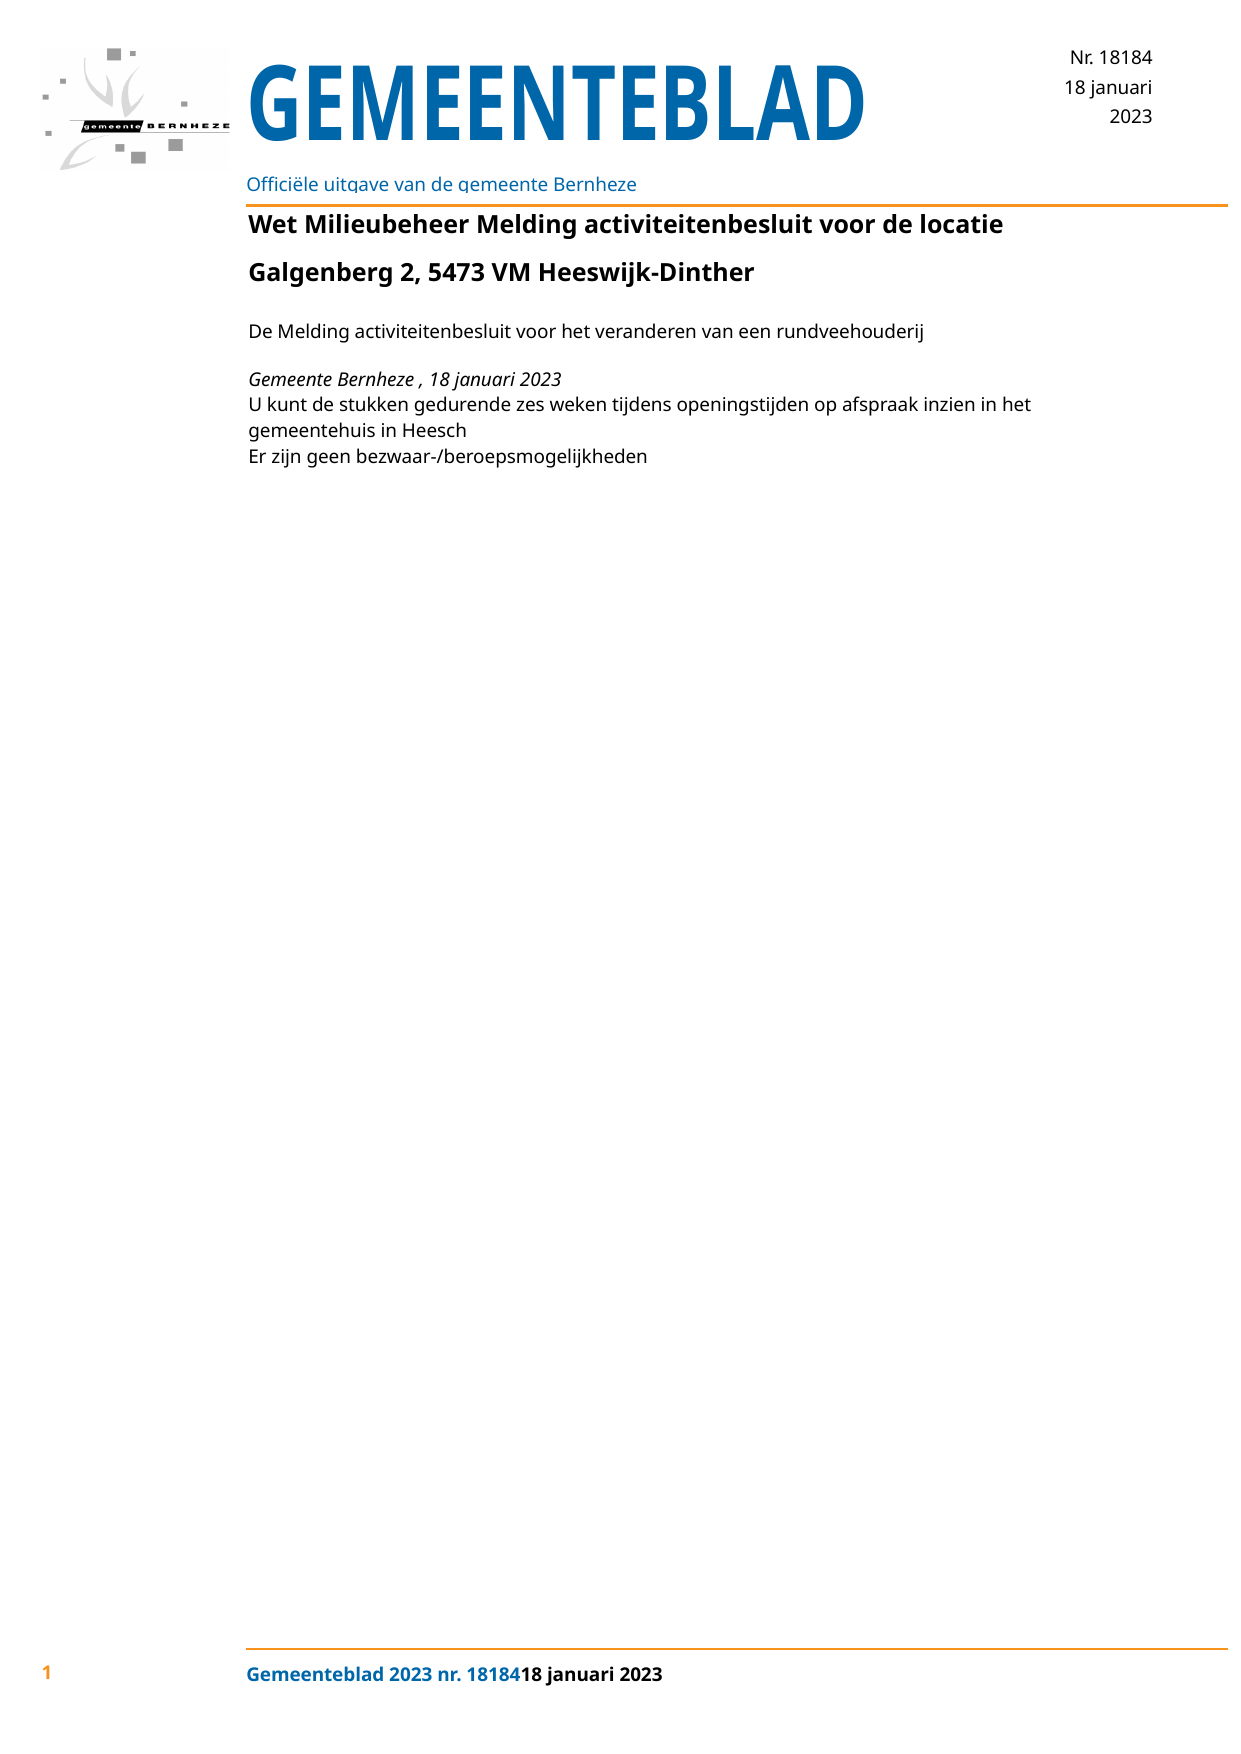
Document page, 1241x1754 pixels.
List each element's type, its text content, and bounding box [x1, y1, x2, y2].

picture [41, 47, 231, 172]
text U kunt de stukken gedurende zes weken tijdens openingstijden op afspraak inzien in het gemeentehuis in Heesch [248, 391, 1152, 443]
text Er zijn geen bezwaar-/beroepsmogelijkheden [248, 443, 1152, 469]
text Wet Milieubeheer Melding activiteitenbesluit voor de locatie Galgenberg 2, 5473 VM Heeswijk-Dinther [248, 207, 1152, 288]
text Gemeente Bernheze , 18 januari 2023 [248, 366, 1152, 391]
text De Melding activiteitenbesluit voor het veranderen van een rundveehouderij [248, 318, 1152, 344]
